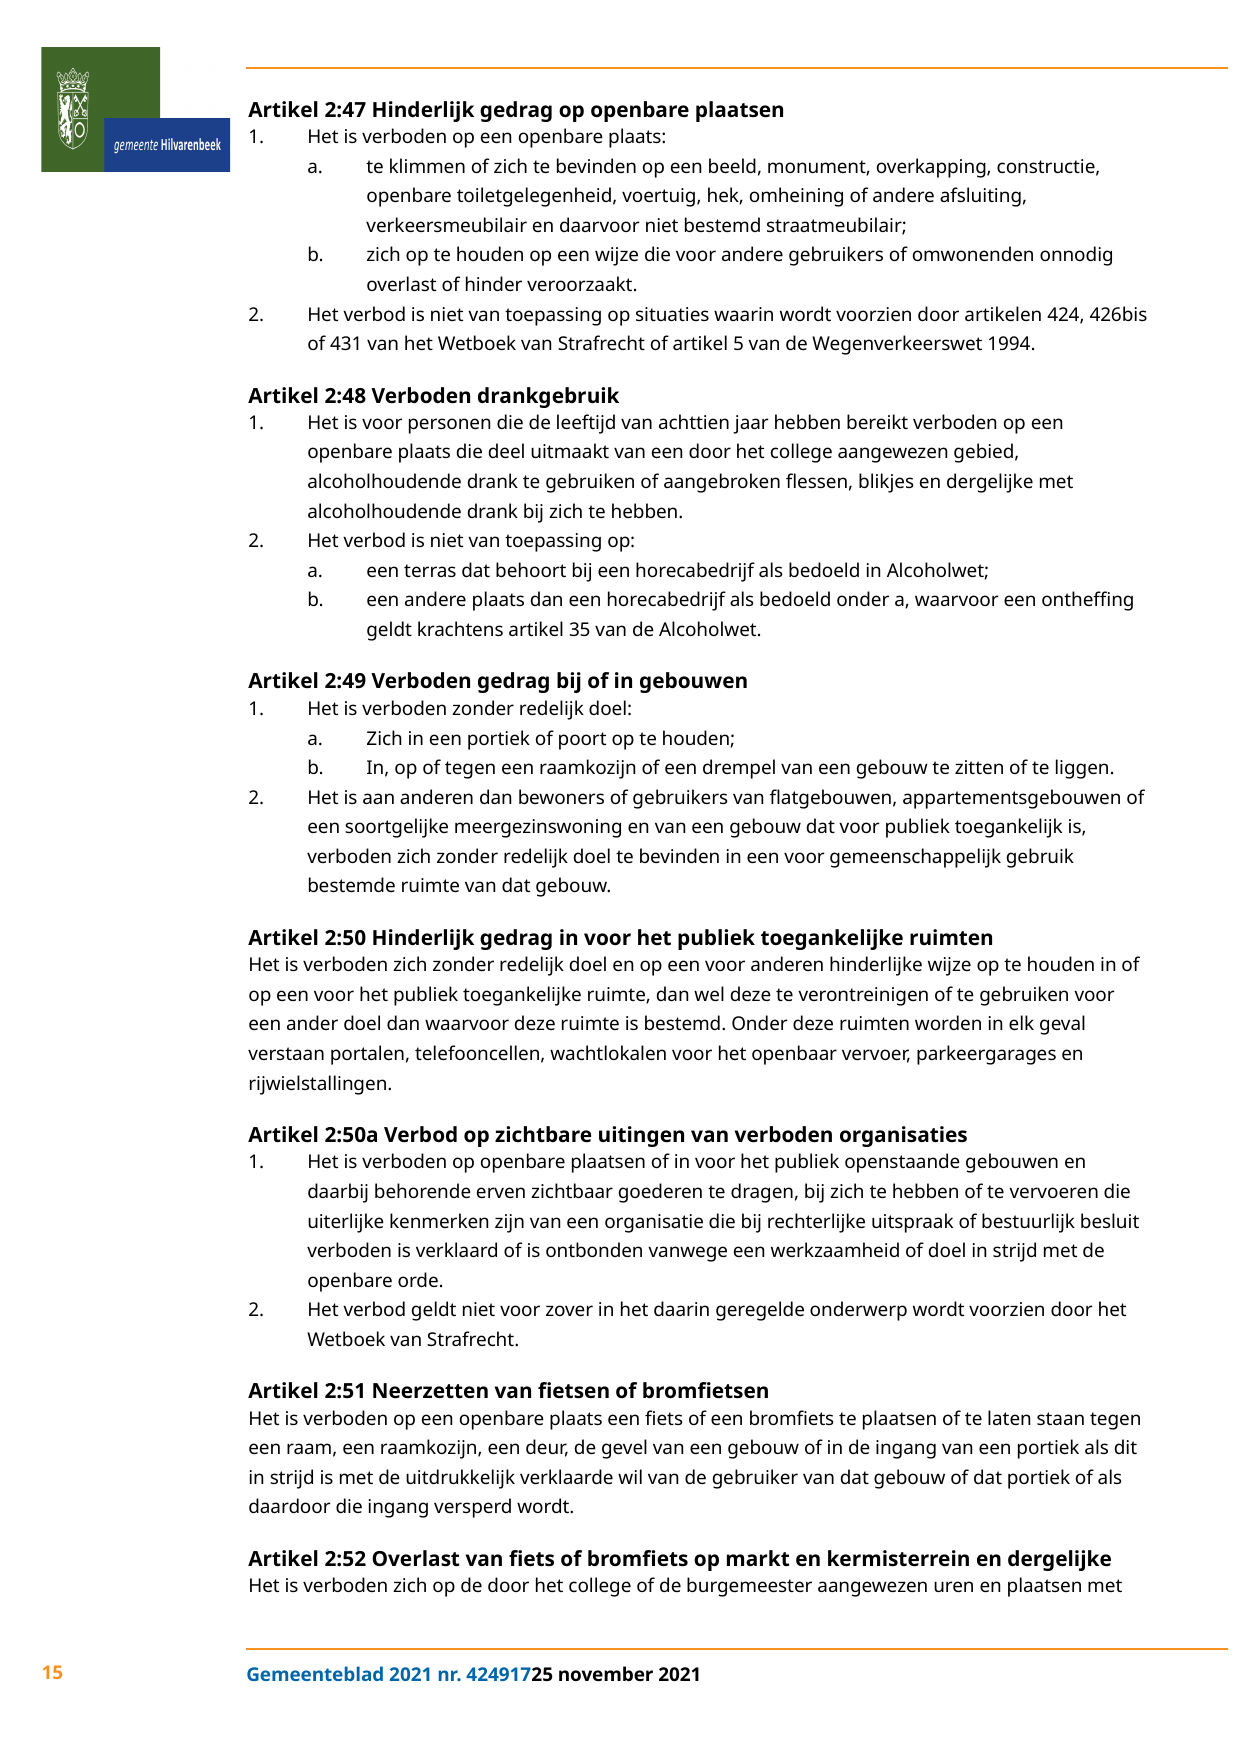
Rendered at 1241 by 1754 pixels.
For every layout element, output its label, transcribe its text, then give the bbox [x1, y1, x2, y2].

text Artikel 2:51 Neerzetten van fietsen of bromfietsen [248, 1377, 1152, 1405]
text Artikel 2:47 Hinderlijk gedrag op openbare plaatsen [248, 95, 1152, 123]
list een andere plaats dan een horecabedrijf als bedoeld onder a, waarvoor een ontheffing geldt krachtens artikel 35 van de Alcoholwet. [307, 587, 1152, 642]
list Het is voor personen die de leeftijd van achttien jaar hebben bereikt verboden op een openbare plaats die deel uitmaakt van een door het college aangewezen gebied, alcoholhoudende drank te gebruiken of aangebroken flessen, blikjes en dergelijke met alcoholhoudende drank bij zich te hebben. [248, 409, 1152, 524]
text Artikel 2:50a Verbod op zichtbare uitingen van verboden organisaties [248, 1120, 1152, 1149]
text Het is verboden zich op de door het college of de burgemeester aangewezen uren en plaatsen met [248, 1573, 1152, 1598]
text Artikel 2:48 Verboden drankgebruik [248, 381, 1152, 409]
list zich op te houden op een wijze die voor andere gebruikers of omwonenden onnodig overlast of hinder veroorzaakt. [307, 242, 1152, 297]
list Het is aan anderen dan bewoners of gebruikers van flatgebouwen, appartementsgebouwen of een soortgelijke meergezinswoning en van een gebouw dat voor publiek toegankelijk is, verboden zich zonder redelijk doel te bevinden in een voor gemeenschappelijk gebruik bestemde ruimte van dat gebouw. [248, 784, 1152, 898]
list Het verbod is niet van toepassing op: [248, 527, 1152, 553]
text Artikel 2:50 Hinderlijk gedrag in voor het publiek toegankelijke ruimten [248, 923, 1152, 951]
list Het is verboden op een openbare plaats: [248, 123, 1152, 149]
list een terras dat behoort bij een horecabedrijf als bedoeld in Alcoholwet; [307, 557, 1152, 583]
text Artikel 2:49 Verboden gedrag bij of in gebouwen [248, 667, 1152, 695]
list Het verbod geldt niet voor zover in het daarin geregelde onderwerp wordt voorzien door het Wetboek van Strafrecht. [248, 1297, 1152, 1352]
text Het is verboden op een openbare plaats een fiets of een bromfiets te plaatsen of te laten staan tegen een raam, een raamkozijn, een deur, de gevel van een gebouw of in de ingang van een portiek als dit in strijd is met de uitdrukkelijk verklaarde wil van de gebruiker van dat gebouw of dat portiek of als daardoor die ingang versperd wordt. [248, 1405, 1152, 1519]
list In, op of tegen een raamkozijn of een drempel van een gebouw te zitten of te liggen. [307, 754, 1152, 780]
list Het verbod is niet van toepassing op situaties waarin wordt voorzien door artikelen 424, 426bis of 431 van het Wetboek van Strafrecht of artikel 5 van de Wegenverkeerswet 1994. [248, 301, 1152, 356]
list Het is verboden op openbare plaatsen of in voor het publiek openstaande gebouwen en daarbij behorende erven zichtbaar goederen te dragen, bij zich te hebben of te vervoeren die uiterlijke kenmerken zijn van een organisatie die bij rechterlijke uitspraak of bestuurlijk besluit verboden is verklaard of is ontbonden vanwege een werkzaamheid of doel in strijd met de openbare orde. [248, 1149, 1152, 1293]
list Zich in een portiek of poort op te houden; [307, 725, 1152, 750]
list te klimmen of zich te bevinden op een beeld, monument, overkapping, constructie, openbare toiletgelegenheid, voertuig, hek, omheining of andere afsluiting, verkeersmeubilair en daarvoor niet bestemd straatmeubilair; [307, 153, 1152, 238]
text Het is verboden zich zonder redelijk doel en op een voor anderen hinderlijke wijze op te houden in of op een voor het publiek toegankelijke ruimte, dan wel deze te verontreinigen of te gebruiken voor een ander doel dan waarvoor deze ruimte is bestemd. Onder deze ruimten worden in elk geval verstaan portalen, telefooncellen, wachtlokalen voor het openbaar vervoer, parkeergarages en rijwielstallingen. [248, 951, 1152, 1096]
text Artikel 2:52 Overlast van fiets of bromfiets op markt en kermisterrein en dergelijke [248, 1544, 1152, 1573]
picture [41, 47, 231, 172]
list Het is verboden zonder redelijk doel: [248, 695, 1152, 721]
